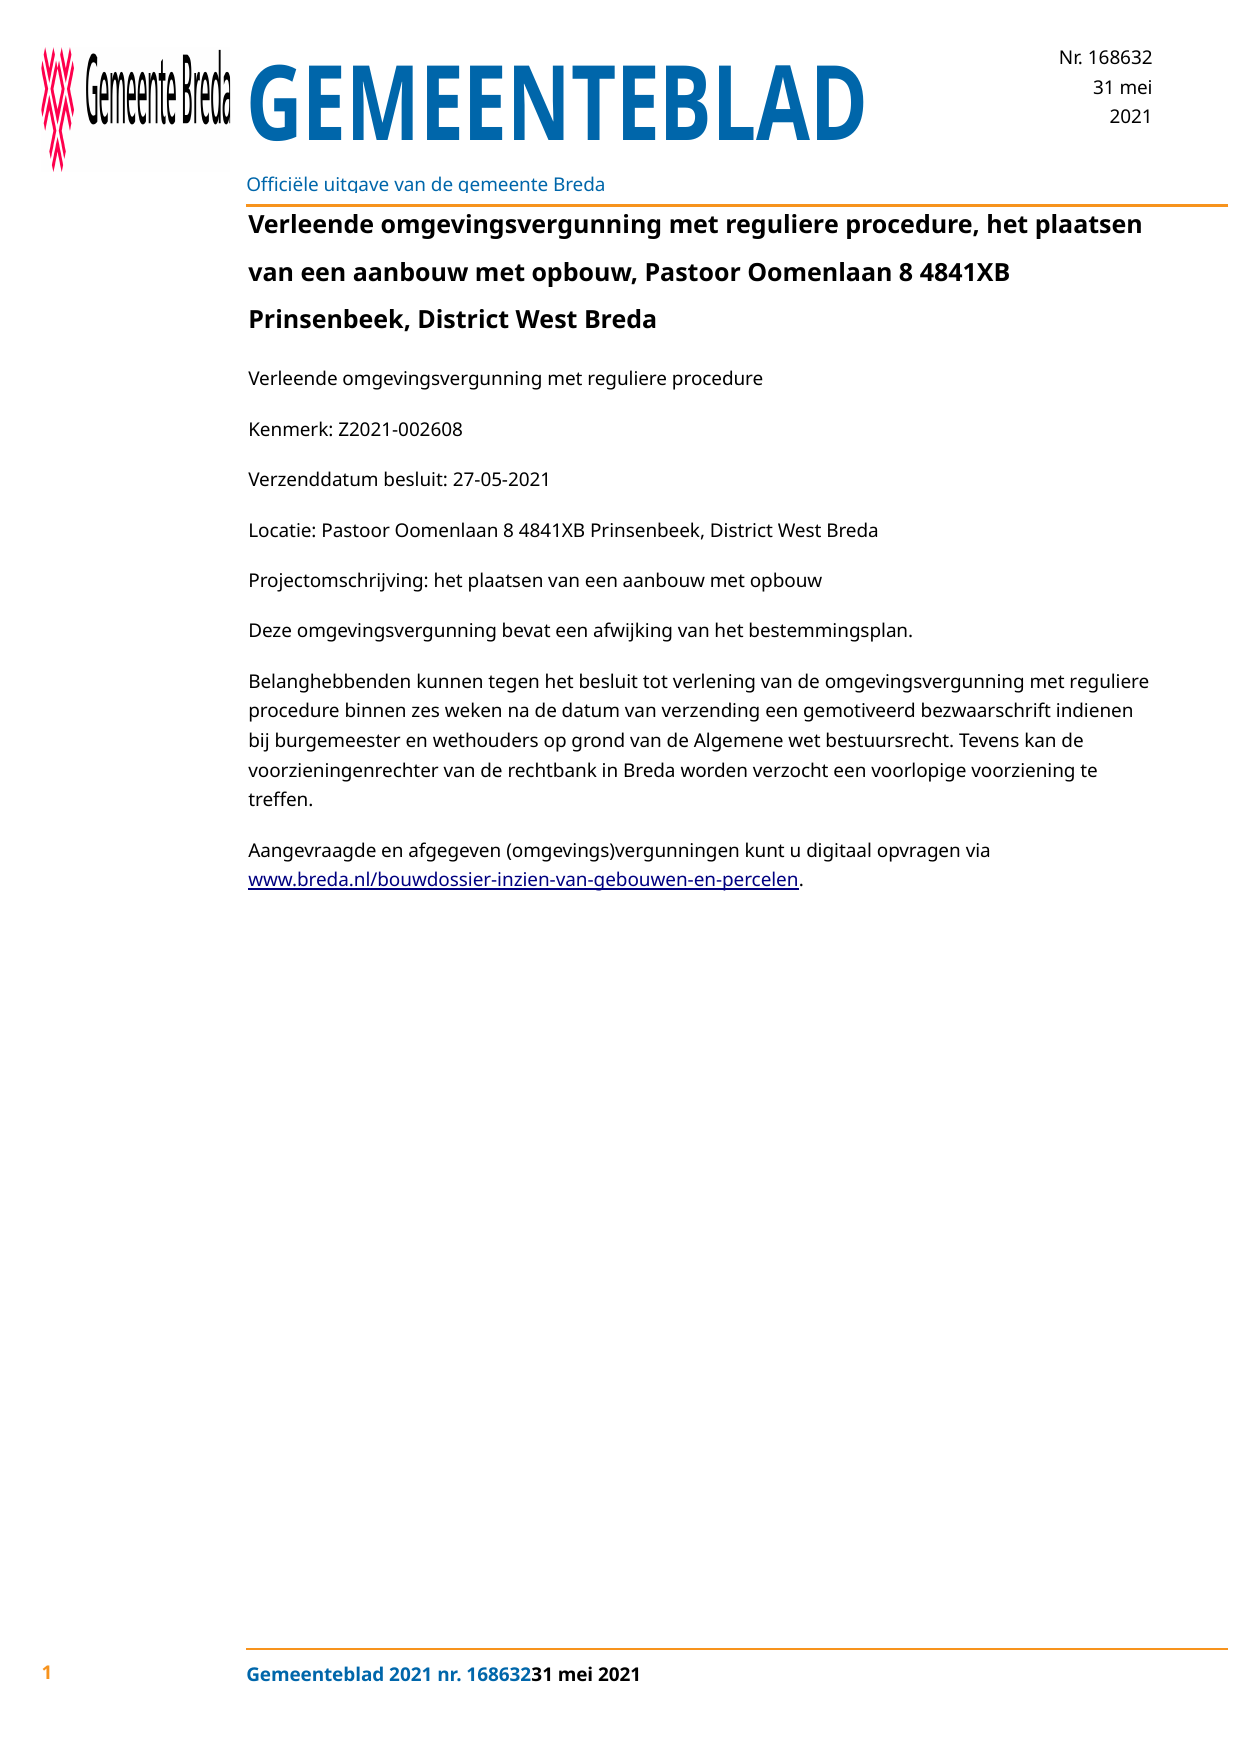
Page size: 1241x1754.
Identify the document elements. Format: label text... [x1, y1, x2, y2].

text Belanghebbenden kunnen tegen het besluit tot verlening van de omgevingsvergunning met reguliere procedure binnen zes weken na de datum van verzending een gemotiveerd bezwaarschrift indienen bij burgemeester en wethouders op grond van de Algemene wet bestuursrecht. Tevens kan de voorzieningenrechter van de rechtbank in Breda worden verzocht een voorlopige voorziening te treffen. [248, 668, 1152, 812]
text Verleende omgevingsvergunning met reguliere procedure, het plaatsen van een aanbouw met opbouw, Pastoor Oomenlaan 8 4841XB Prinsenbeek, District West Breda [248, 207, 1152, 336]
text Projectomschrijving: het plaatsen van een aanbouw met opbouw [248, 567, 1152, 593]
text Aangevraagde en afgegeven (omgevings)vergunningen kunt u digitaal opvragen via www.breda.nl/bouwdossier-inzien-van-gebouwen-en-percelen. [248, 837, 1152, 892]
text Deze omgevingsvergunning bevat een afwijking van het bestemmingsplan. [248, 618, 1152, 643]
picture [41, 47, 231, 172]
text Verleende omgevingsvergunning met reguliere procedure [248, 366, 1152, 391]
text Kenmerk: Z2021-002608 [248, 416, 1152, 442]
text Verzenddatum besluit: 27-05-2021 [248, 466, 1152, 492]
text Locatie: Pastoor Oomenlaan 8 4841XB Prinsenbeek, District West Breda [248, 517, 1152, 542]
